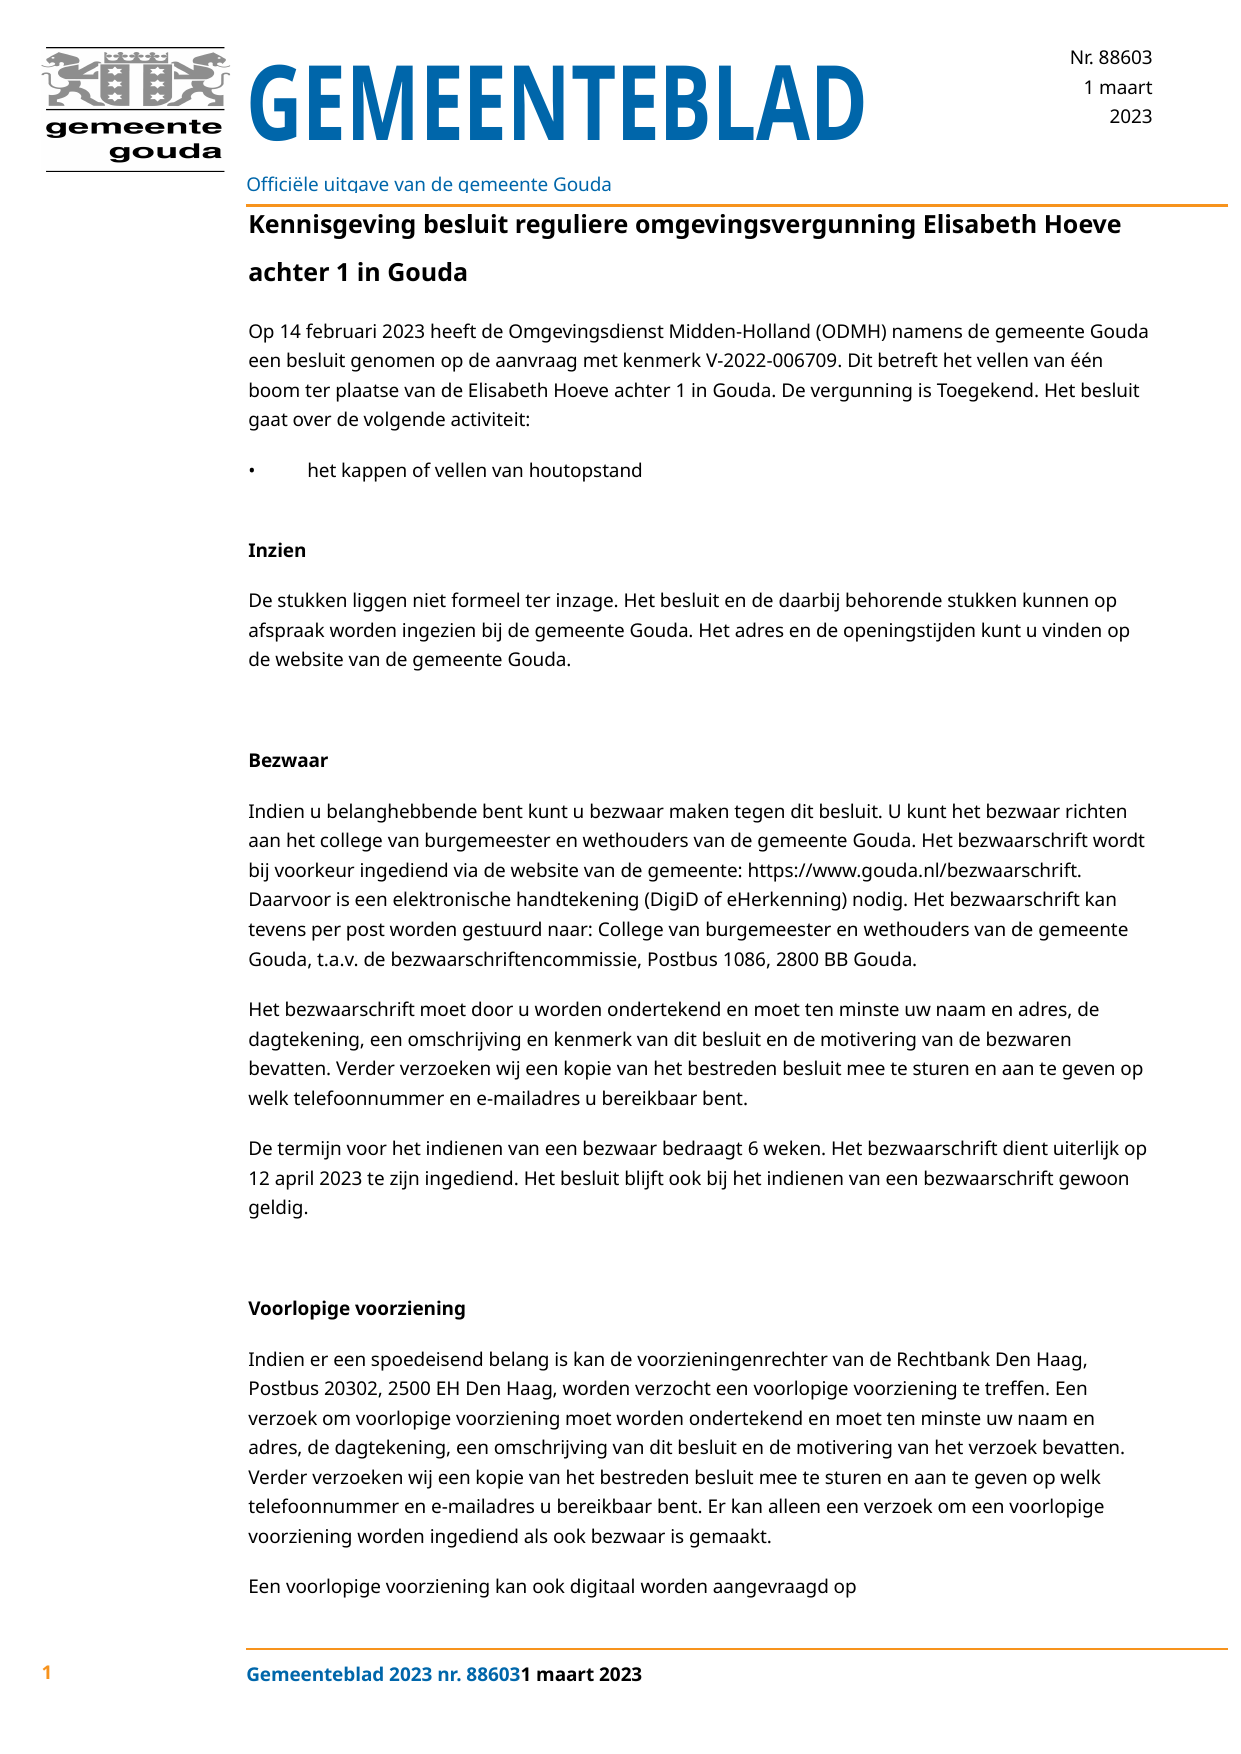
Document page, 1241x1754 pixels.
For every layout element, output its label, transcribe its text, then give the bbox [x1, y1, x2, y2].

text Indien er een spoedeisend belang is kan de voorzieningenrechter van de Rechtbank Den Haag, Postbus 20302, 2500 EH Den Haag, worden verzocht een voorlopige voorziening te treffen. Een verzoek om voorlopige voorziening moet worden ondertekend en moet ten minste uw naam en adres, de dagtekening, een omschrijving van dit besluit en de motivering van het verzoek bevatten. Verder verzoeken wij een kopie van het bestreden besluit mee te sturen en aan te geven op welk telefoonnummer en e-mailadres u bereikbaar bent. Er kan alleen een verzoek om een voorlopige voorziening worden ingediend als ook bezwaar is gemaakt. [248, 1346, 1152, 1549]
text Een voorlopige voorziening kan ook digitaal worden aangevraagd op [248, 1574, 1152, 1599]
text Voorlopige voorziening [248, 1295, 1152, 1321]
text De termijn voor het indienen van een bezwaar bedraagt 6 weken. Het bezwaarschrift dient uiterlijk op 12 april 2023 te zijn ingediend. Het besluit blijft ook bij het indienen van een bezwaarschrift gewoon geldig. [248, 1135, 1152, 1220]
text Op 14 februari 2023 heeft de Omgevingsdienst Midden-Holland (ODMH) namens de gemeente Gouda een besluit genomen op de aanvraag met kenmerk V-2022-006709. Dit betreft het vellen van één boom ter plaatse van de Elisabeth Hoeve achter 1 in Gouda. De vergunning is Toegekend. Het besluit gaat over de volgende activiteit: [248, 318, 1152, 432]
picture [41, 47, 231, 172]
text Indien u belanghebbende bent kunt u bezwaar maken tegen dit besluit. U kunt het bezwaar richten aan het college van burgemeester en wethouders van de gemeente Gouda. Het bezwaarschrift wordt bij voorkeur ingediend via de website van de gemeente: https://www.gouda.nl/bezwaarschrift. Daarvoor is een elektronische handtekening (DigiD of eHerkenning) nodig. Het bezwaarschrift kan tevens per post worden gestuurd naar: College van burgemeester en wethouders van de gemeente Gouda, t.a.v. de bezwaarschriftencommissie, Postbus 1086, 2800 BB Gouda. [248, 798, 1152, 972]
text Het bezwaarschrift moet door u worden ondertekend en moet ten minste uw naam en adres, de dagtekening, een omschrijving en kenmerk van dit besluit en de motivering van de bezwaren bevatten. Verder verzoeken wij een kopie van het bestreden besluit mee te sturen en aan te geven op welk telefoonnummer en e-mailadres u bereikbaar bent. [248, 996, 1152, 1111]
text Kennisgeving besluit reguliere omgevingsvergunning Elisabeth Hoeve achter 1 in Gouda [248, 207, 1152, 288]
text Inzien [248, 537, 1152, 563]
text Bezwaar [248, 747, 1152, 773]
text De stukken liggen niet formeel ter inzage. Het besluit en de daarbij behorende stukken kunnen op afspraak worden ingezien bij de gemeente Gouda. Het adres en de openingstijden kunt u vinden op de website van de gemeente Gouda. [248, 587, 1152, 672]
list het kappen of vellen van houtopstand [248, 457, 1152, 483]
